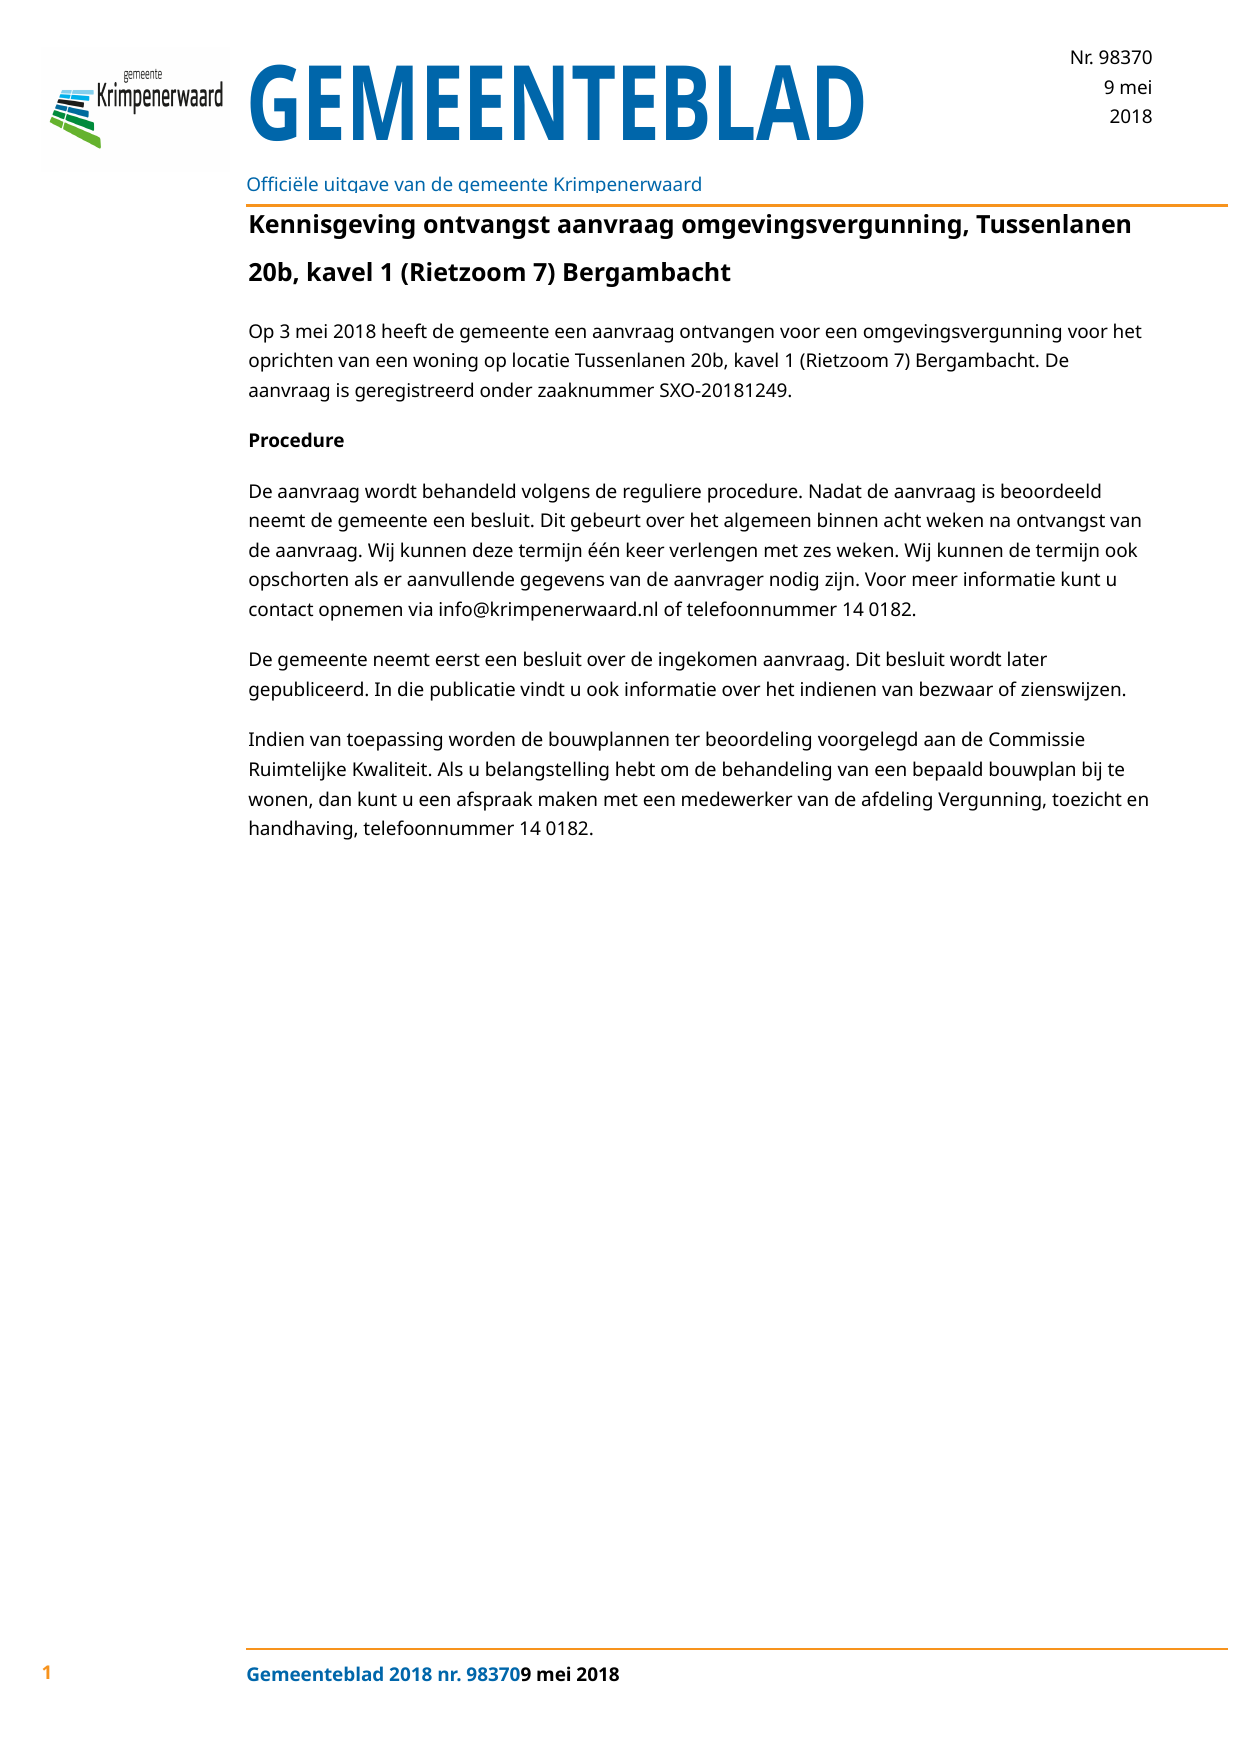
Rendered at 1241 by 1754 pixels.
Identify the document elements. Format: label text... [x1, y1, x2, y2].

picture [41, 47, 231, 172]
text Procedure [248, 427, 1152, 453]
text Indien van toepassing worden de bouwplannen ter beoordeling voorgelegd aan de Commissie Ruimtelijke Kwaliteit. Als u belangstelling hebt om de behandeling van een bepaald bouwplan bij te wonen, dan kunt u een afspraak maken met een medewerker van de afdeling Vergunning, toezicht en handhaving, telefoonnummer 14 0182. [248, 727, 1152, 841]
text Op 3 mei 2018 heeft de gemeente een aanvraag ontvangen voor een omgevingsvergunning voor het oprichten van een woning op locatie Tussenlanen 20b, kavel 1 (Rietzoom 7) Bergambacht. De aanvraag is geregistreerd onder zaaknummer SXO-20181249. [248, 318, 1152, 403]
text De gemeente neemt eerst een besluit over de ingekomen aanvraag. Dit besluit wordt later gepubliceerd. In die publicatie vindt u ook informatie over het indienen van bezwaar of zienswijzen. [248, 647, 1152, 702]
text Kennisgeving ontvangst aanvraag omgevingsvergunning, Tussenlanen 20b, kavel 1 (Rietzoom 7) Bergambacht [248, 207, 1152, 288]
text De aanvraag wordt behandeld volgens de reguliere procedure. Nadat de aanvraag is beoordeeld neemt de gemeente een besluit. Dit gebeurt over het algemeen binnen acht weken na ontvangst van de aanvraag. Wij kunnen deze termijn één keer verlengen met zes weken. Wij kunnen de termijn ook opschorten als er aanvullende gegevens van de aanvrager nodig zijn. Voor meer informatie kunt u contact opnemen via info@krimpenerwaard.nl of telefoonnummer 14 0182. [248, 478, 1152, 622]
